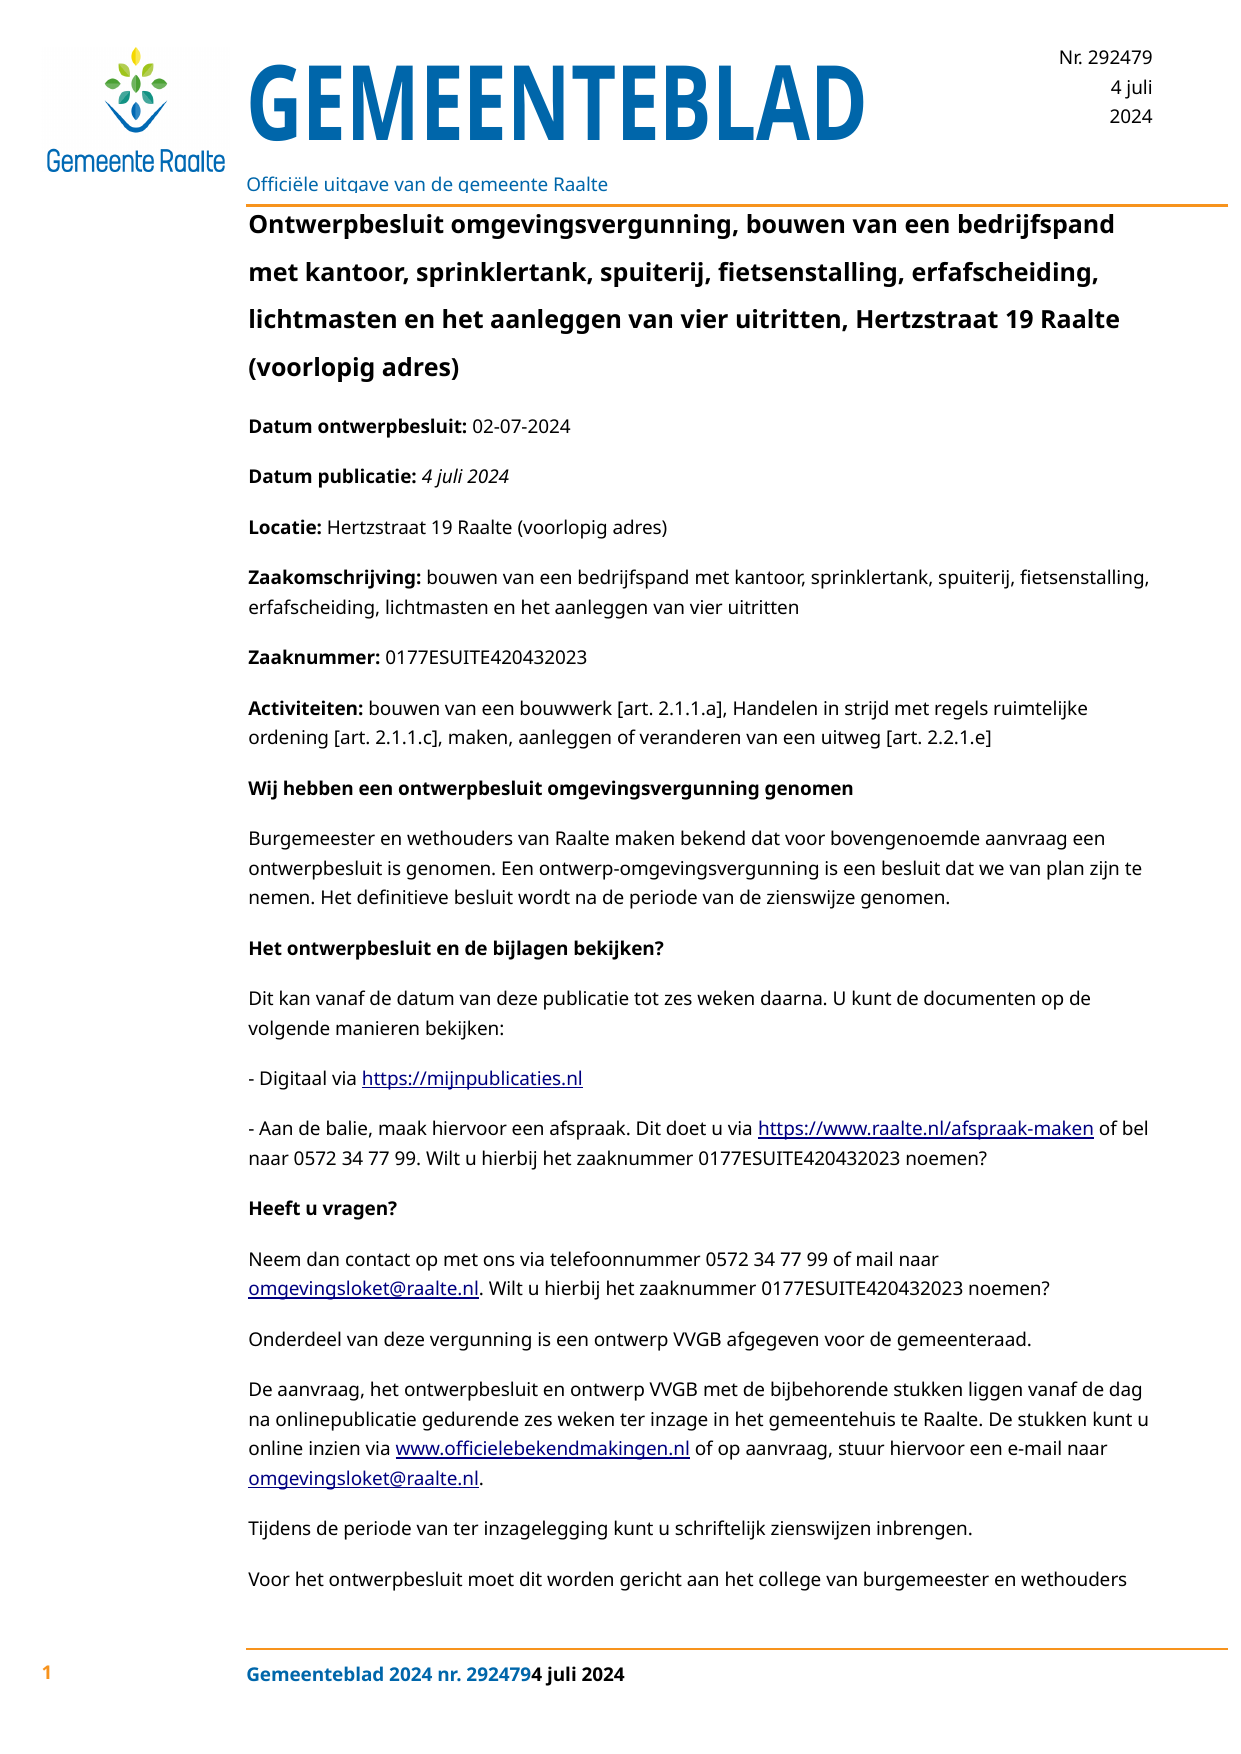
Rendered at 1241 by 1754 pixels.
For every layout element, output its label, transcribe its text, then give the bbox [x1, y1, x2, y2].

text Zaakomschrijving: bouwen van een bedrijfspand met kantoor, sprinklertank, spuiterij, fietsenstalling, erfafscheiding, lichtmasten en het aanleggen van vier uitritten [248, 564, 1152, 620]
text - Aan de balie, maak hiervoor een afspraak. Dit doet u via https://www.raalte.nl/afspraak-maken of bel naar 0572 34 77 99. Wilt u hierbij het zaaknummer 0177ESUITE420432023 noemen? [248, 1116, 1152, 1171]
text Dit kan vanaf de datum van deze publicatie tot zes weken daarna. U kunt de documenten op de volgende manieren bekijken: [248, 985, 1152, 1041]
text Het ontwerpbesluit en de bijlagen bekijken? [248, 935, 1152, 961]
text Wij hebben een ontwerpbesluit omgevingsvergunning genomen [248, 775, 1152, 801]
picture [41, 47, 231, 172]
text Locatie: Hertzstraat 19 Raalte (voorlopig adres) [248, 514, 1152, 540]
text - Digitaal via https://mijnpublicaties.nl [248, 1065, 1152, 1091]
text Datum ontwerpbesluit: 02-07-2024 [248, 413, 1152, 439]
text Voor het ontwerpbesluit moet dit worden gericht aan het college van burgemeester en wethouders [248, 1566, 1152, 1592]
text Onderdeel van deze vergunning is een ontwerp VVGB afgegeven voor de gemeenteraad. [248, 1326, 1152, 1352]
text Activiteiten: bouwen van een bouwwerk [art. 2.1.1.a], Handelen in strijd met regels ruimtelijke ordening [art. 2.1.1.c], maken, aanleggen of veranderen van een uitweg [art. 2.2.1.e] [248, 695, 1152, 750]
text Burgemeester en wethouders van Raalte maken bekend dat voor bovengenoemde aanvraag een ontwerpbesluit is genomen. Een ontwerp-omgevingsvergunning is een besluit dat we van plan zijn te nemen. Het definitieve besluit wordt na de periode van de zienswijze genomen. [248, 825, 1152, 910]
text Datum publicatie: 4 juli 2024 [248, 463, 1152, 489]
text Zaaknummer: 0177ESUITE420432023 [248, 644, 1152, 670]
text Ontwerpbesluit omgevingsvergunning, bouwen van een bedrijfspand met kantoor, sprinklertank, spuiterij, fietsenstalling, erfafscheiding, lichtmasten en het aanleggen van vier uitritten, Hertzstraat 19 Raalte (voorlopig adres) [248, 207, 1152, 384]
text Neem dan contact op met ons via telefoonnummer 0572 34 77 99 of mail naar omgevingsloket@raalte.nl. Wilt u hierbij het zaaknummer 0177ESUITE420432023 noemen? [248, 1246, 1152, 1301]
text De aanvraag, het ontwerpbesluit en ontwerp VVGB met de bijbehorende stukken liggen vanaf de dag na onlinepublicatie gedurende zes weken ter inzage in het gemeentehuis te Raalte. De stukken kunt u online inzien via www.officielebekendmakingen.nl of op aanvraag, stuur hiervoor een e-mail naar omgevingsloket@raalte.nl. [248, 1376, 1152, 1491]
text Tijdens de periode van ter inzagelegging kunt u schriftelijk zienswijzen inbrengen. [248, 1516, 1152, 1541]
text Heeft u vragen? [248, 1196, 1152, 1221]
